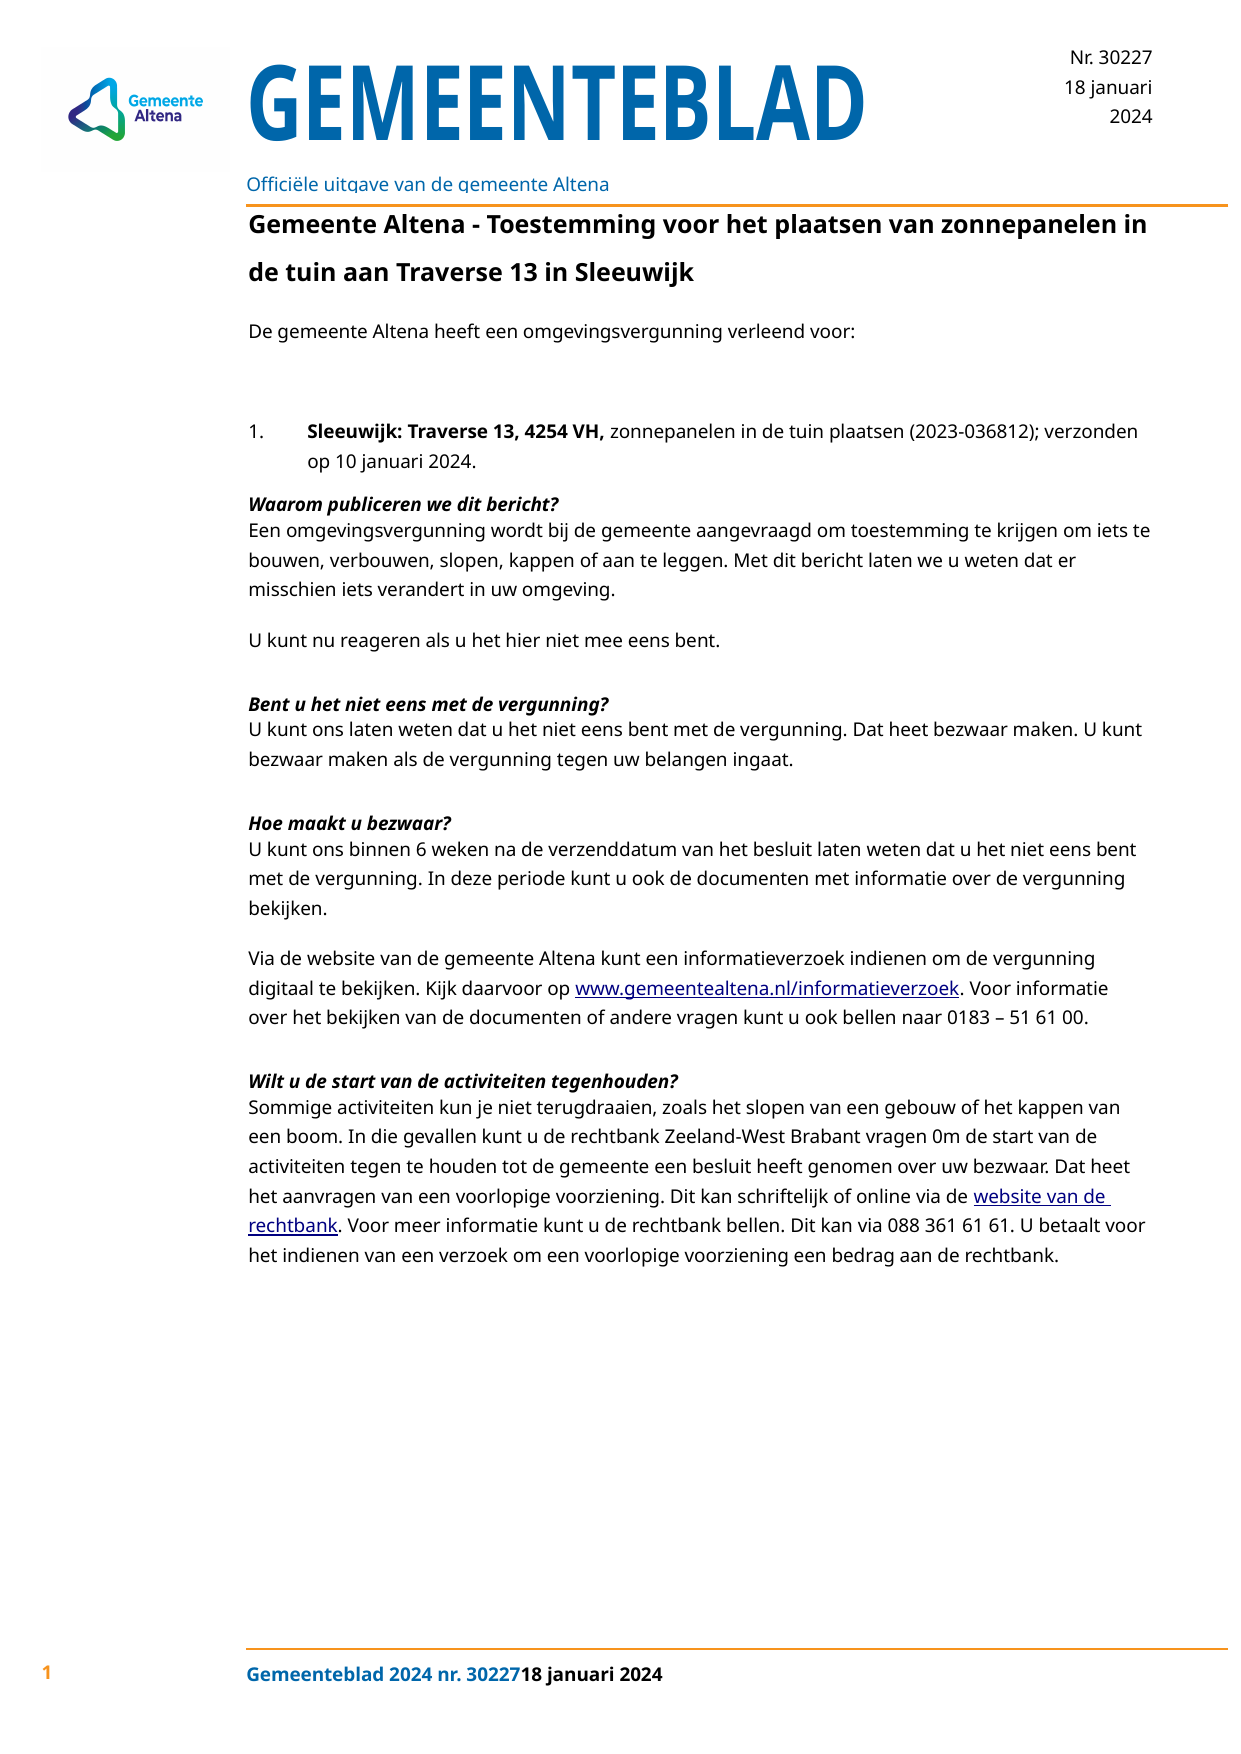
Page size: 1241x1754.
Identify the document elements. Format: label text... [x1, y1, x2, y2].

text Waarom publiceren we dit bericht? [248, 491, 1152, 517]
text Een omgevingsvergunning wordt bij de gemeente aangevraagd om toestemming te krijgen om iets te bouwen, verbouwen, slopen, kappen of aan te leggen. Met dit bericht laten we u weten dat er misschien iets verandert in uw omgeving. [248, 517, 1152, 602]
text U kunt ons laten weten dat u het niet eens bent met de vergunning. Dat heet bezwaar maken. U kunt bezwaar maken als de vergunning tegen uw belangen ingaat. [248, 716, 1152, 772]
text Gemeente Altena - Toestemming voor het plaatsen van zonnepanelen in de tuin aan Traverse 13 in Sleeuwijk [248, 207, 1152, 288]
text U kunt nu reageren als u het hier niet mee eens bent. [248, 627, 1152, 652]
text Sommige activiteiten kun je niet terugdraaien, zoals het slopen van een gebouw of het kappen van een boom. In die gevallen kunt u de rechtbank Zeeland-West Brabant vragen 0m de start van de activiteiten tegen te houden tot de gemeente een besluit heeft genomen over uw bezwaar. Dat heet het aanvragen van een voorlopige voorziening. Dit kan schriftelijk of online via de website van de rechtbank. Voor meer informatie kunt u de rechtbank bellen. Dit kan via 088 361 61 61. U betaalt voor het indienen van een verzoek om een voorlopige voorziening een bedrag aan de rechtbank. [248, 1094, 1152, 1268]
list Sleeuwijk: Traverse 13, 4254 VH, zonnepanelen in de tuin plaatsen (2023-036812); verzonden op 10 januari 2024. [248, 419, 1152, 474]
text De gemeente Altena heeft een omgevingsvergunning verleend voor: [248, 318, 1152, 344]
text U kunt ons binnen 6 weken na de verzenddatum van het besluit laten weten dat u het niet eens bent met de vergunning. In deze periode kunt u ook de documenten met informatie over de vergunning bekijken. [248, 836, 1152, 921]
picture [41, 47, 231, 172]
text Hoe maakt u bezwaar? [248, 810, 1152, 836]
text Wilt u de start van de activiteiten tegenhouden? [248, 1068, 1152, 1094]
text Via de website van de gemeente Altena kunt een informatieverzoek indienen om de vergunning digitaal te bekijken. Kijk daarvoor op www.gemeentealtena.nl/informatieverzoek. Voor informatie over het bekijken van de documenten of andere vragen kunt u ook bellen naar 0183 – 51 61 00. [248, 945, 1152, 1030]
text Bent u het niet eens met de vergunning? [248, 691, 1152, 716]
